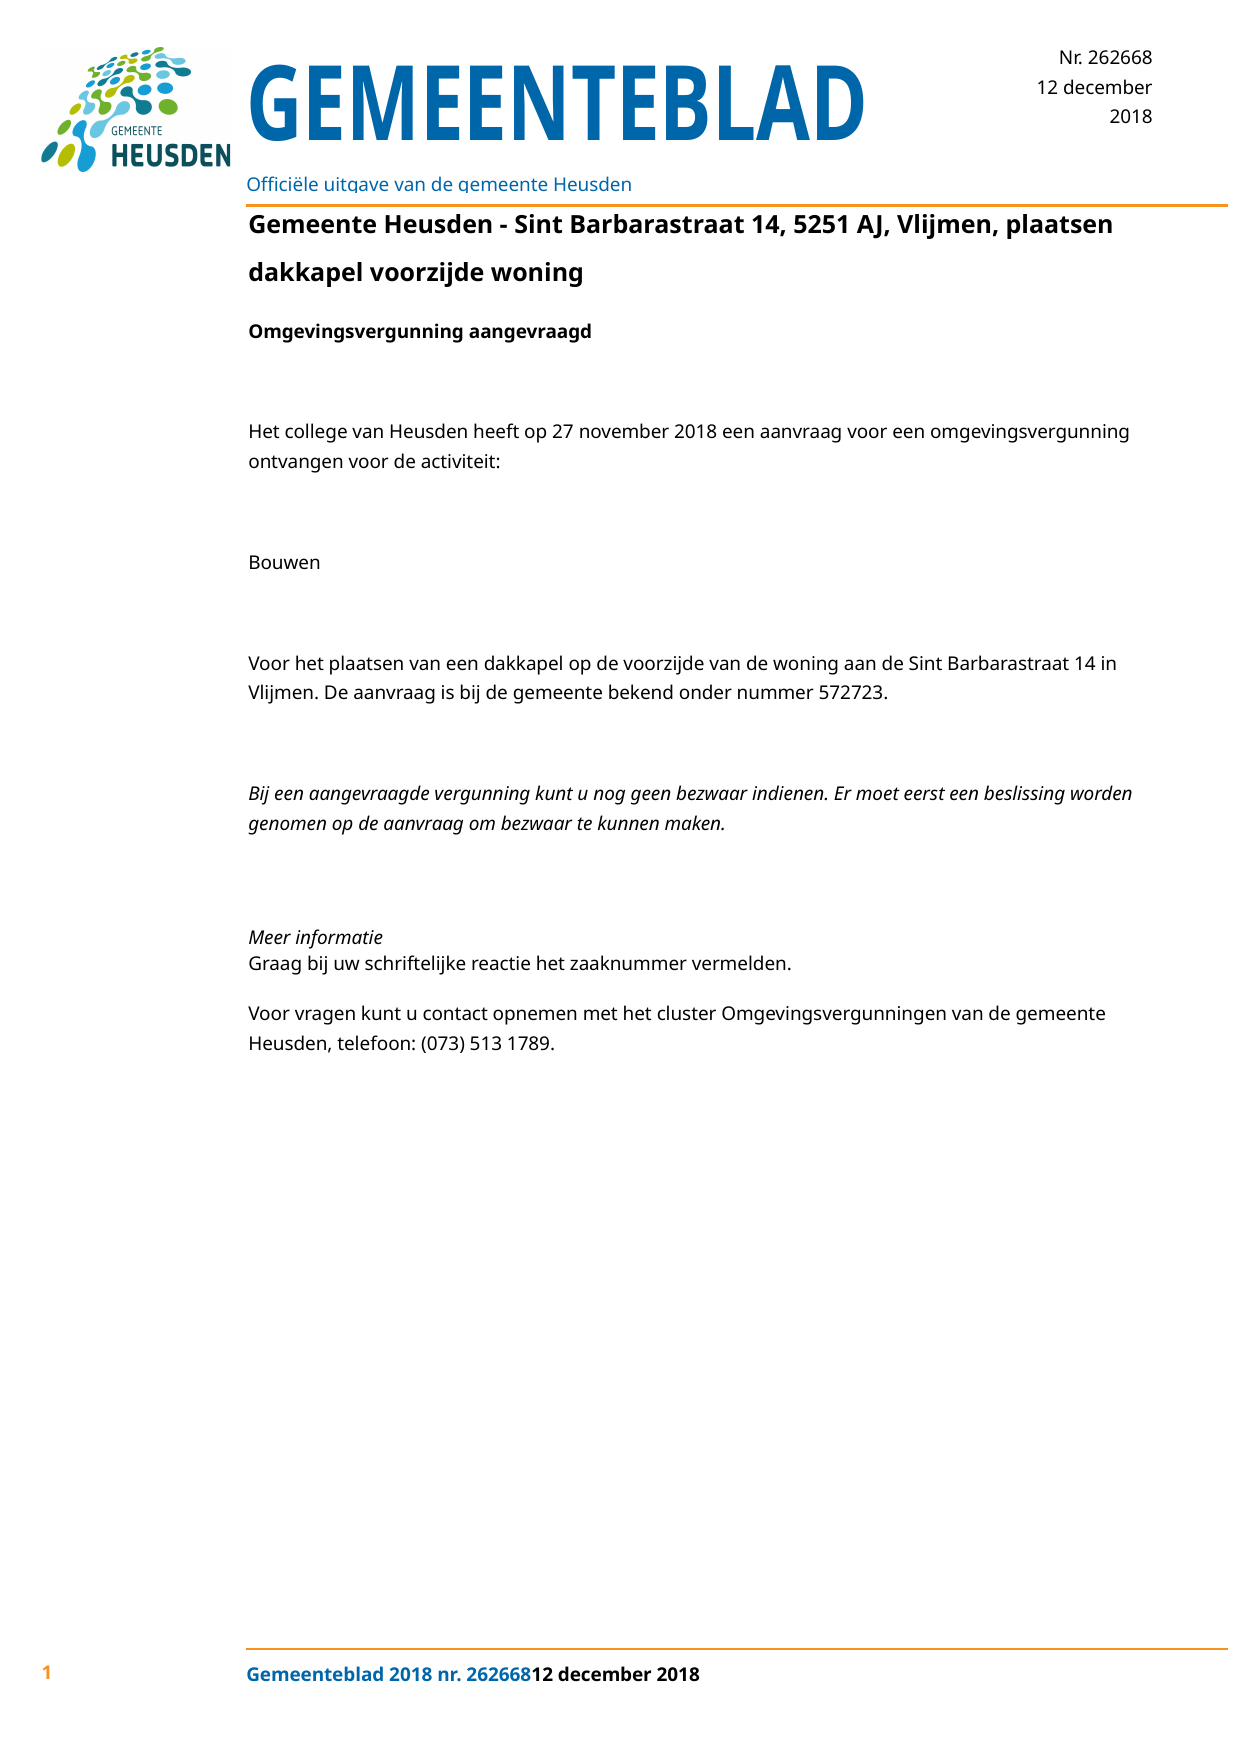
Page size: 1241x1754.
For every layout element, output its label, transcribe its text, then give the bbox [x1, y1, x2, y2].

picture [41, 47, 231, 172]
text Het college van Heusden heeft op 27 november 2018 een aanvraag voor een omgevingsvergunning ontvangen voor de activiteit: [248, 419, 1152, 474]
text Voor het plaatsen van een dakkapel op de voorzijde van de woning aan de Sint Barbarastraat 14 in Vlijmen. De aanvraag is bij de gemeente bekend onder nummer 572723. [248, 650, 1152, 705]
text Omgevingsvergunning aangevraagd [248, 318, 1152, 344]
text Voor vragen kunt u contact opnemen met het cluster Omgevingsvergunningen van de gemeente Heusden, telefoon: (073) 513 1789. [248, 1001, 1152, 1056]
text Graag bij uw schriftelijke reactie het zaaknummer vermelden. [248, 950, 1152, 976]
text Bij een aangevraagde vergunning kunt u nog geen bezwaar indienen. Er moet eerst een beslissing worden genomen op de aanvraag om bezwaar te kunnen maken. [248, 780, 1152, 836]
text Gemeente Heusden - Sint Barbarastraat 14, 5251 AJ, Vlijmen, plaatsen dakkapel voorzijde woning [248, 207, 1152, 288]
text Bouwen [248, 549, 1152, 575]
text Meer informatie [248, 924, 1152, 950]
